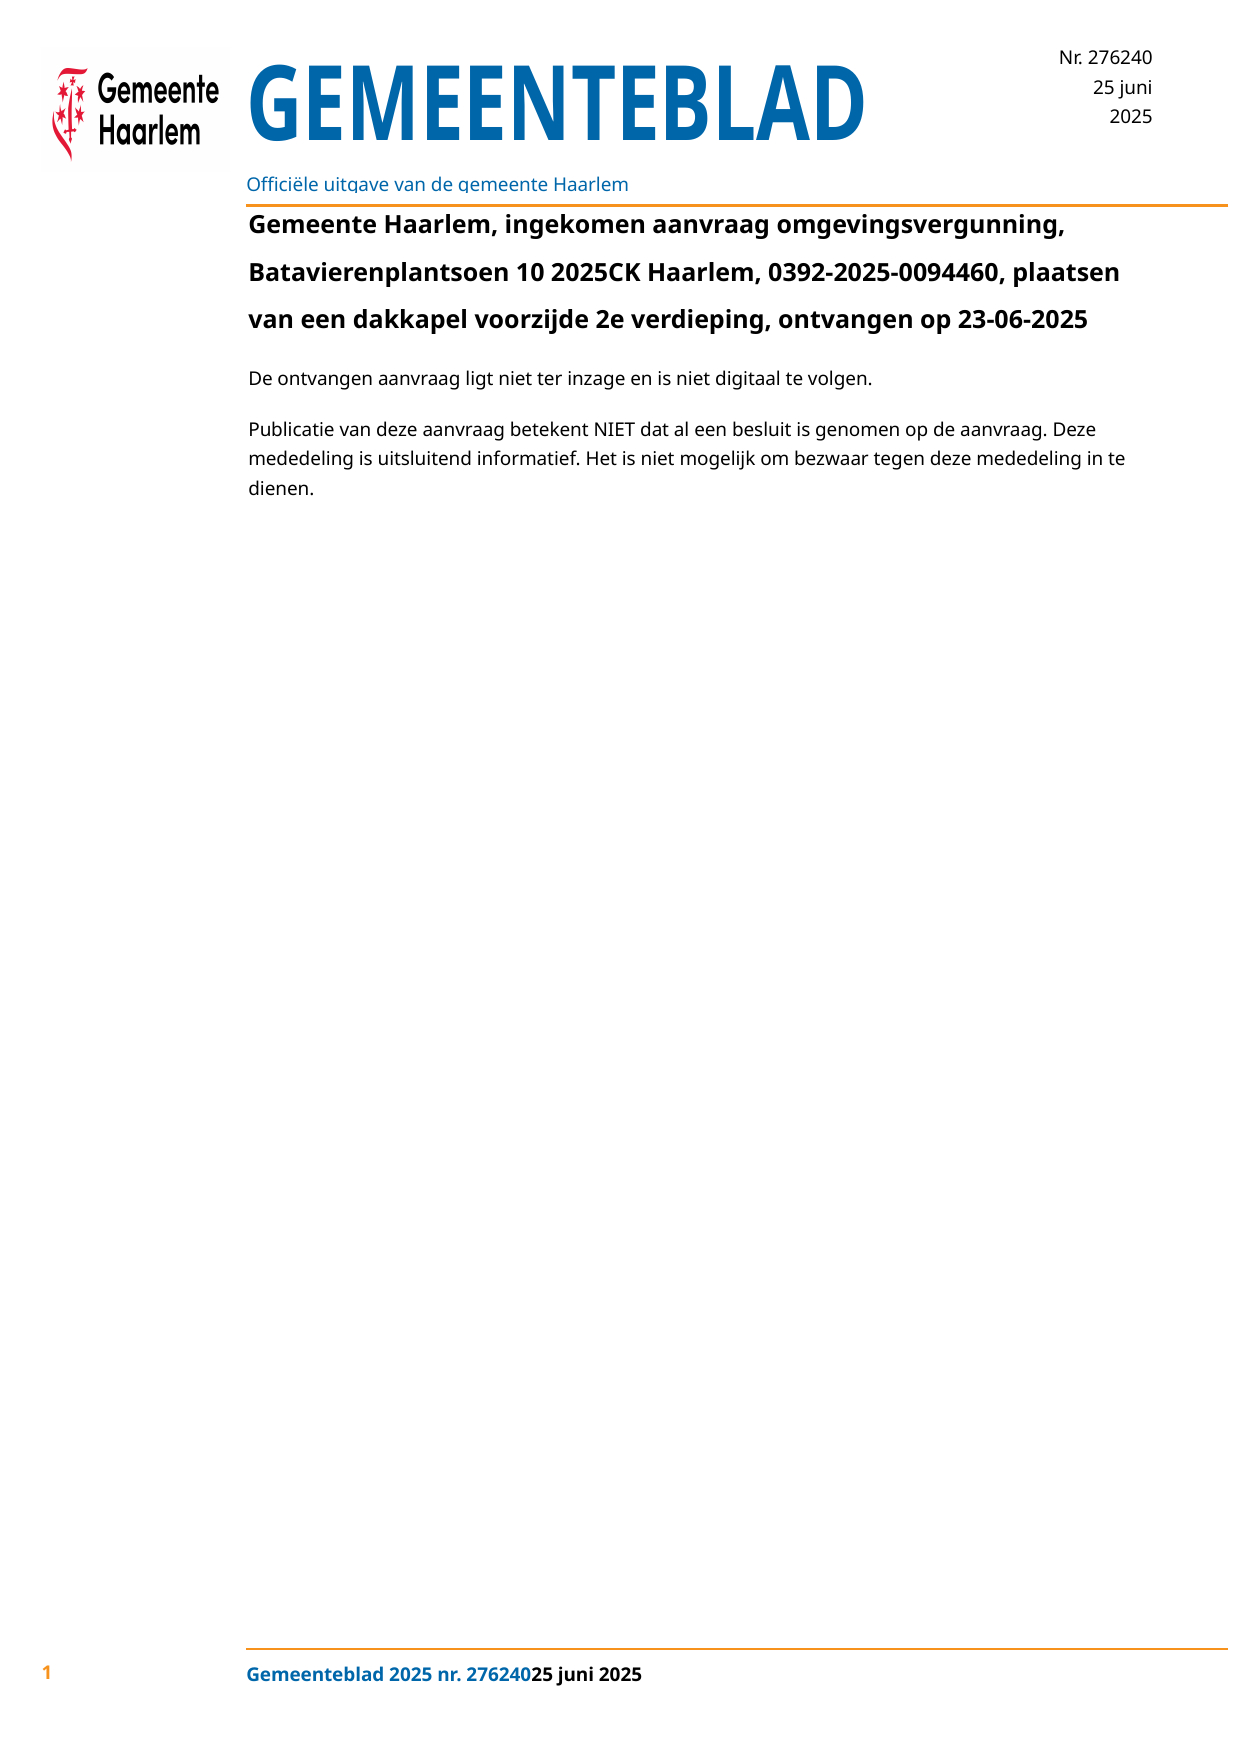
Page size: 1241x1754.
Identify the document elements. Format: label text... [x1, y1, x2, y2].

text Publicatie van deze aanvraag betekent NIET dat al een besluit is genomen op de aanvraag. Deze mededeling is uitsluitend informatief. Het is niet mogelijk om bezwaar tegen deze mededeling in te dienen. [248, 416, 1152, 501]
text Gemeente Haarlem, ingekomen aanvraag omgevingsvergunning, Batavierenplantsoen 10 2025CK Haarlem, 0392-2025-0094460, plaatsen van een dakkapel voorzijde 2e verdieping, ontvangen op 23-06-2025 [248, 207, 1152, 336]
text De ontvangen aanvraag ligt niet ter inzage en is niet digitaal te volgen. [248, 366, 1152, 391]
picture [41, 47, 231, 172]
